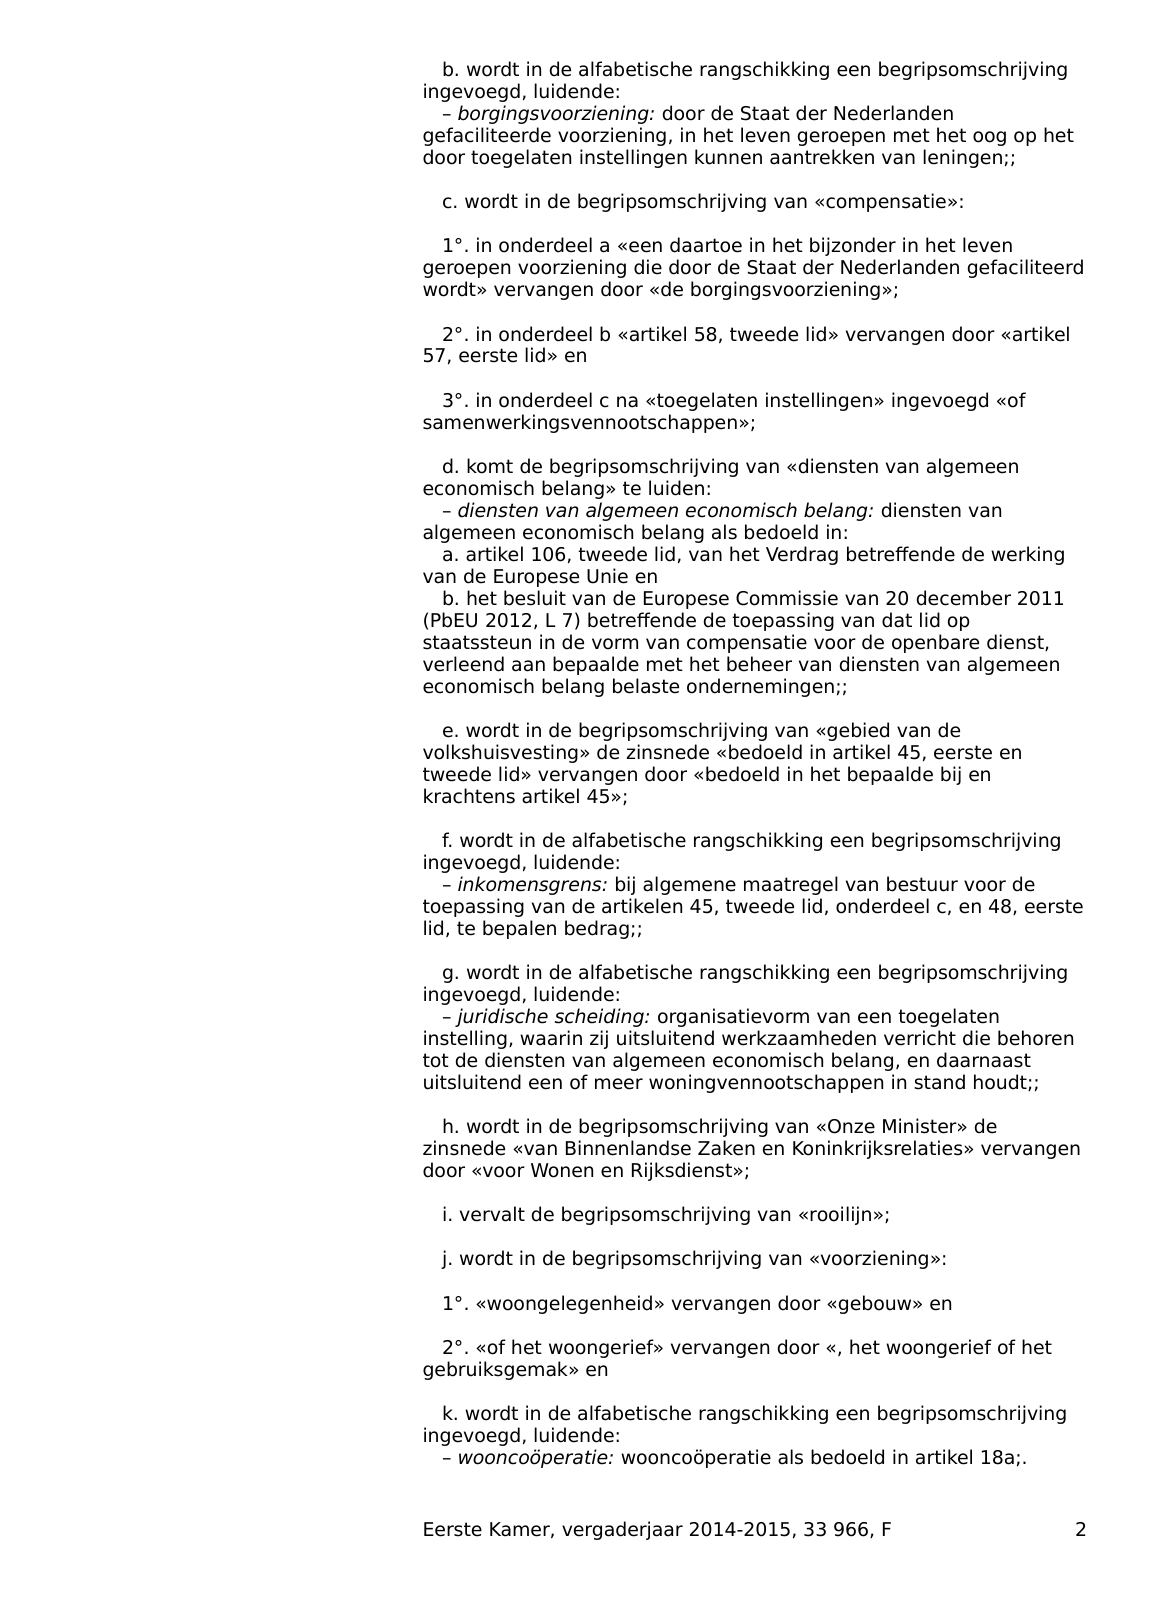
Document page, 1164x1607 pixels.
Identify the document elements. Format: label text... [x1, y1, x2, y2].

text j. wordt in de begripsomschrijving van «voorziening»: [422, 1248, 1087, 1270]
text d. komt de begripsomschrijving van «diensten van algemeen economisch belang» te luiden: [422, 456, 1087, 500]
text i. vervalt de begripsomschrijving van «rooilijn»; [422, 1204, 1087, 1226]
text h. wordt in de begripsomschrijving van «Onze Minister» de zinsnede «van Binnenlandse Zaken en Koninkrijksrelaties» vervangen door «voor Wonen en Rijksdienst»; [422, 1116, 1087, 1182]
text – wooncoöperatie: wooncoöperatie als bedoeld in artikel 18a;. [422, 1447, 1087, 1469]
text – borgingsvoorziening: door de Staat der Nederlanden gefaciliteerde voorziening, in het leven geroepen met het oog op het door toegelaten instellingen kunnen aantrekken van leningen;; [422, 103, 1087, 169]
text g. wordt in de alfabetische rangschikking een begripsomschrijving ingevoegd, luidende: [422, 962, 1087, 1006]
text b. het besluit van de Europese Commissie van 20 december 2011 (PbEU 2012, L 7) betreffende de toepassing van dat lid op staatssteun in de vorm van compensatie voor de openbare dienst, verleend aan bepaalde met het beheer van diensten van algemeen economisch belang belaste ondernemingen;; [422, 588, 1087, 697]
text b. wordt in de alfabetische rangschikking een begripsomschrijving ingevoegd, luidende: [422, 59, 1087, 103]
text 3°. in onderdeel c na «toegelaten instellingen» ingevoegd «of samenwerkingsvennootschappen»; [422, 389, 1087, 433]
text c. wordt in de begripsomschrijving van «compensatie»: [422, 191, 1087, 213]
text 1°. «woongelegenheid» vervangen door «gebouw» en [422, 1292, 1087, 1314]
text k. wordt in de alfabetische rangschikking een begripsomschrijving ingevoegd, luidende: [422, 1403, 1087, 1447]
text a. artikel 106, tweede lid, van het Verdrag betreffende de werking van de Europese Unie en [422, 544, 1087, 588]
text 1°. in onderdeel a «een daartoe in het bijzonder in het leven geroepen voorziening die door de Staat der Nederlanden gefaciliteerd wordt» vervangen door «de borgingsvoorziening»; [422, 235, 1087, 301]
text e. wordt in de begripsomschrijving van «gebied van de volkshuisvesting» de zinsnede «bedoeld in artikel 45, eerste en tweede lid» vervangen door «bedoeld in het bepaalde bij en krachtens artikel 45»; [422, 720, 1087, 808]
text 2°. «of het woongerief» vervangen door «, het woongerief of het gebruiksgemak» en [422, 1337, 1087, 1381]
text – diensten van algemeen economisch belang: diensten van algemeen economisch belang als bedoeld in: [422, 500, 1087, 544]
text – juridische scheiding: organisatievorm van een toegelaten instelling, waarin zij uitsluitend werkzaamheden verricht die behoren tot de diensten van algemeen economisch belang, en daarnaast uitsluitend een of meer woningvennootschappen in stand houdt;; [422, 1006, 1087, 1094]
text 2°. in onderdeel b «artikel 58, tweede lid» vervangen door «artikel 57, eerste lid» en [422, 323, 1087, 367]
text – inkomensgrens: bij algemene maatregel van bestuur voor de toepassing van de artikelen 45, tweede lid, onderdeel c, en 48, eerste lid, te bepalen bedrag;; [422, 874, 1087, 940]
text f. wordt in de alfabetische rangschikking een begripsomschrijving ingevoegd, luidende: [422, 830, 1087, 874]
